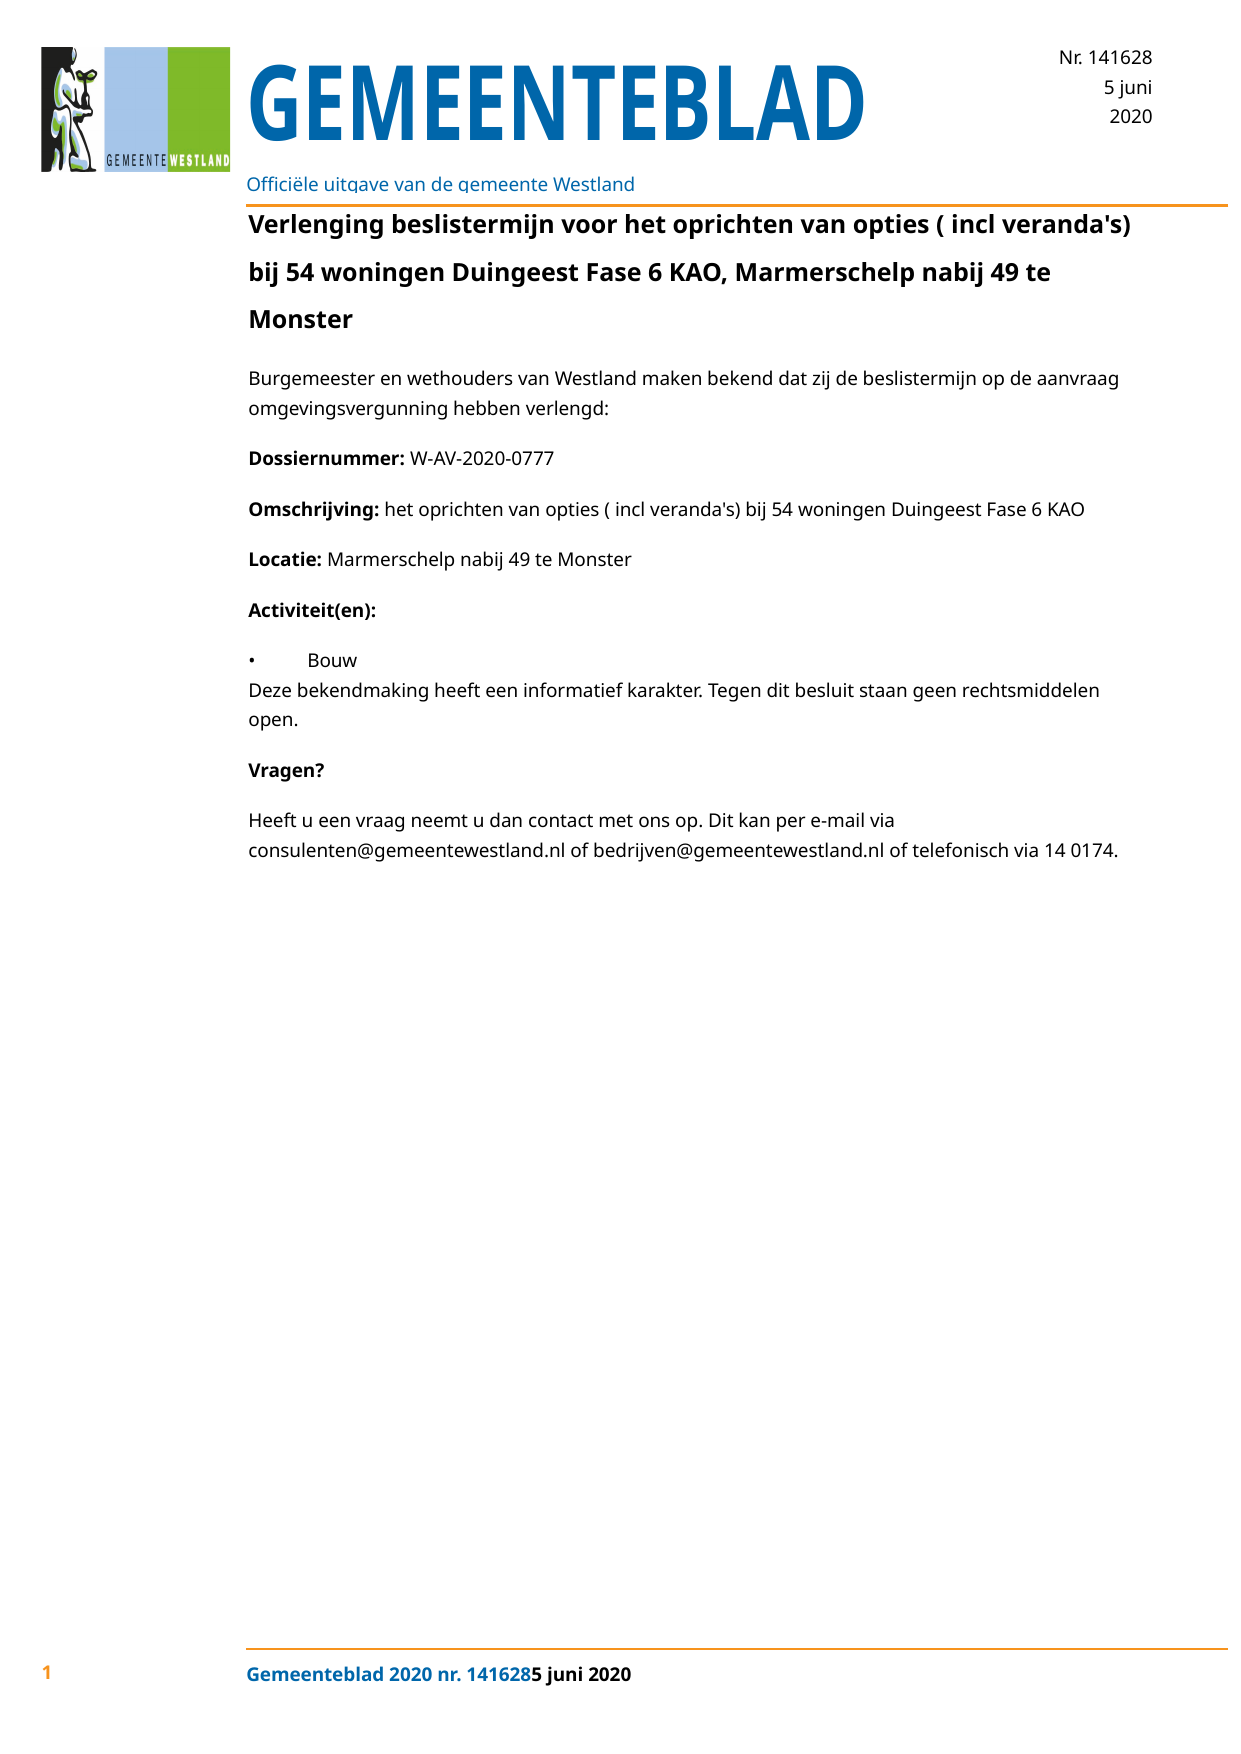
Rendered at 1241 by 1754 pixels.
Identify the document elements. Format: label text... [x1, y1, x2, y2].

text Locatie: Marmerschelp nabij 49 te Monster [248, 546, 1152, 572]
text Heeft u een vraag neemt u dan contact met ons op. Dit kan per e-mail via consulenten@gemeentewestland.nl of bedrijven@gemeentewestland.nl of telefonisch via 14 0174. [248, 807, 1152, 862]
text Vragen? [248, 757, 1152, 782]
text Dossiernummer: W-AV-2020-0777 [248, 446, 1152, 471]
list Bouw [248, 647, 1152, 673]
text Burgemeester en wethouders van Westland maken bekend dat zij de beslistermijn op de aanvraag omgevingsvergunning hebben verlengd: [248, 366, 1152, 421]
text Activiteit(en): [248, 597, 1152, 622]
text Verlenging beslistermijn voor het oprichten van opties ( incl veranda's) bij 54 woningen Duingeest Fase 6 KAO, Marmerschelp nabij 49 te Monster [248, 207, 1152, 336]
picture [41, 47, 231, 172]
text Omschrijving: het oprichten van opties ( incl veranda's) bij 54 woningen Duingeest Fase 6 KAO [248, 496, 1152, 522]
text Deze bekendmaking heeft een informatief karakter. Tegen dit besluit staan geen rechtsmiddelen open. [248, 677, 1152, 732]
